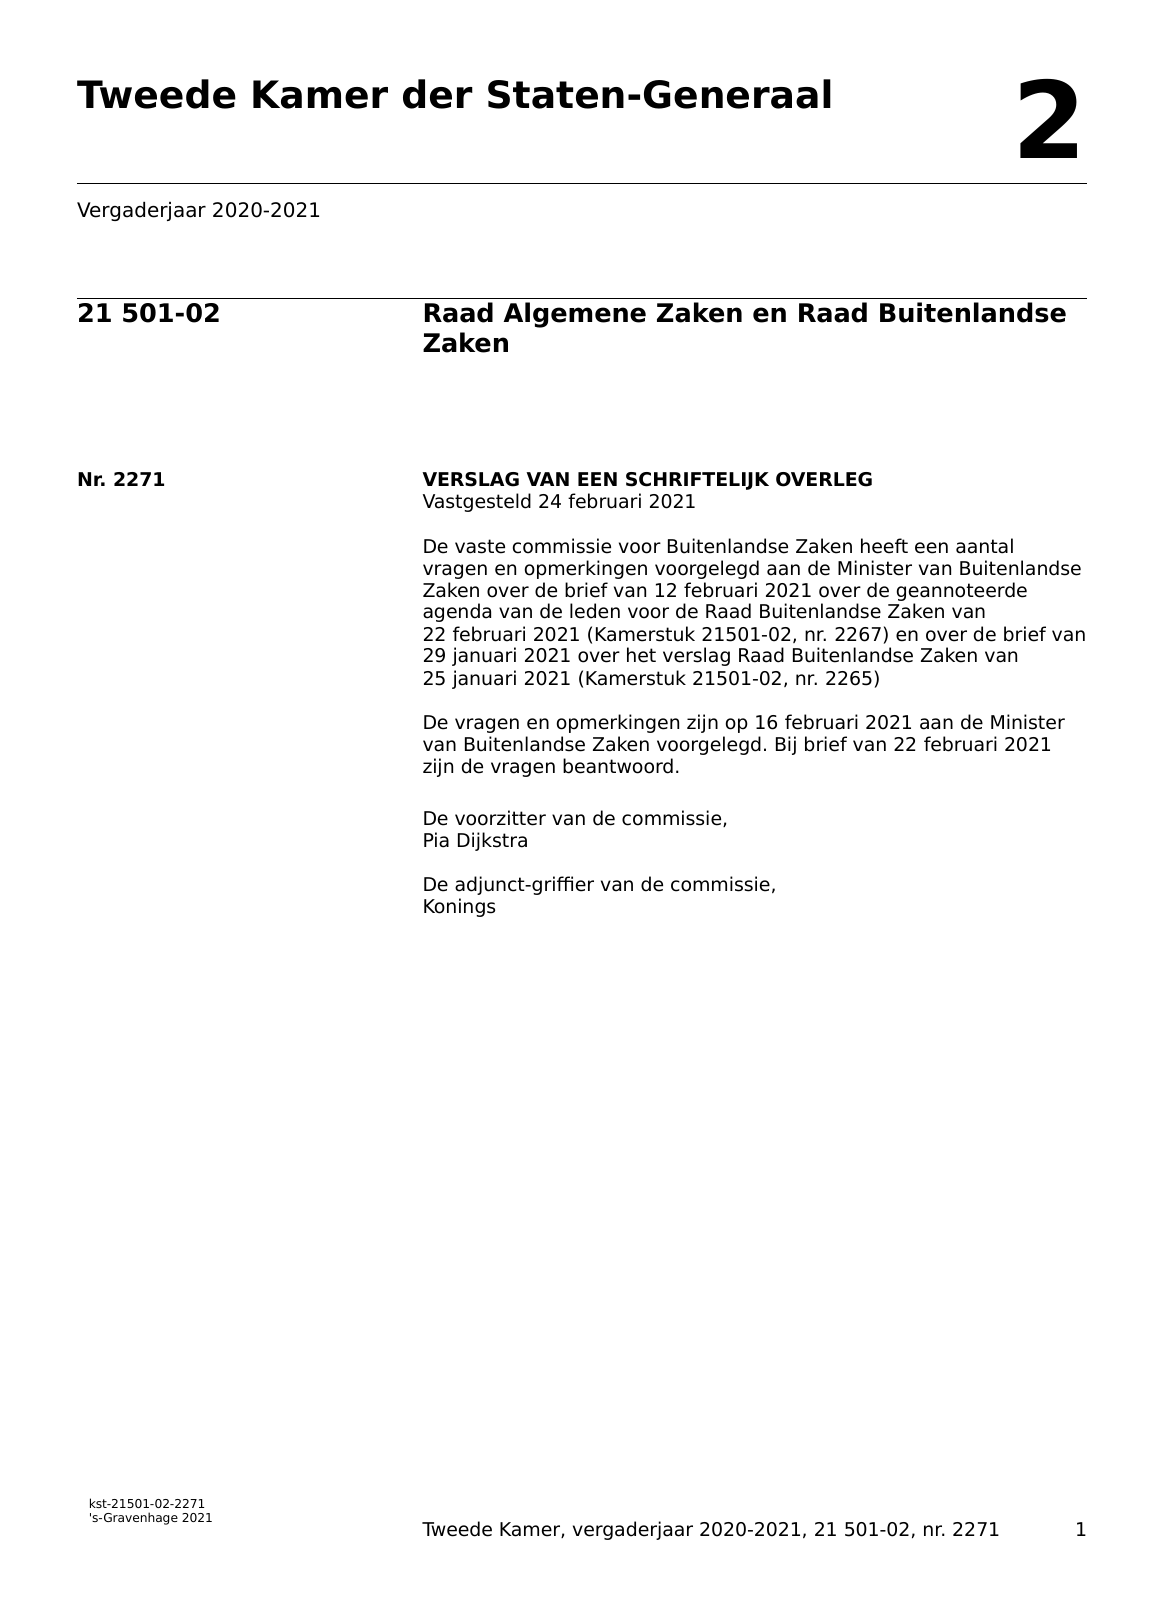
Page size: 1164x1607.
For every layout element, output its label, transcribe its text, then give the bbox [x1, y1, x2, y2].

text 's-Gravenhage 2021 [88, 1511, 323, 1525]
text De adjunct-griffier van de commissie, Konings [422, 874, 1087, 918]
text Vastgesteld 24 februari 2021 [422, 491, 1087, 513]
text De vragen en opmerkingen zijn op 16 februari 2021 aan de Minister van Buitenlandse Zaken voorgelegd. Bij brief van 22 februari 2021 zijn de vragen beantwoord. [422, 712, 1087, 777]
text De vaste commissie voor Buitenlandse Zaken heeft een aantal vragen en opmerkingen voorgelegd aan de Minister van Buitenlandse Zaken over de brief van 12 februari 2021 over de geannoteerde agenda van de leden voor de Raad Buitenlandse Zaken van 22 februari 2021 (Kamerstuk 21501-02, nr. 2267) en over de brief van 29 januari 2021 over het verslag Raad Buitenlandse Zaken van 25 januari 2021 (Kamerstuk 21501-02, nr. 2265) [422, 536, 1087, 689]
subtitle 21 501-02 Raad Algemene Zaken en Raad Buitenlandse Zaken [77, 299, 1087, 358]
table_cell Vergaderjaar 2020-2021 [77, 184, 1087, 298]
subtitle Nr. 2271 VERSLAG VAN EEN SCHRIFTELIJK OVERLEG [77, 469, 1087, 491]
table_header 2 [886, 59, 1087, 183]
table_header Tweede Kamer der Staten-Generaal [77, 59, 886, 183]
text kst-21501-02-2271 [88, 1497, 323, 1511]
text De voorzitter van de commissie, Pia Dijkstra [422, 807, 1087, 851]
